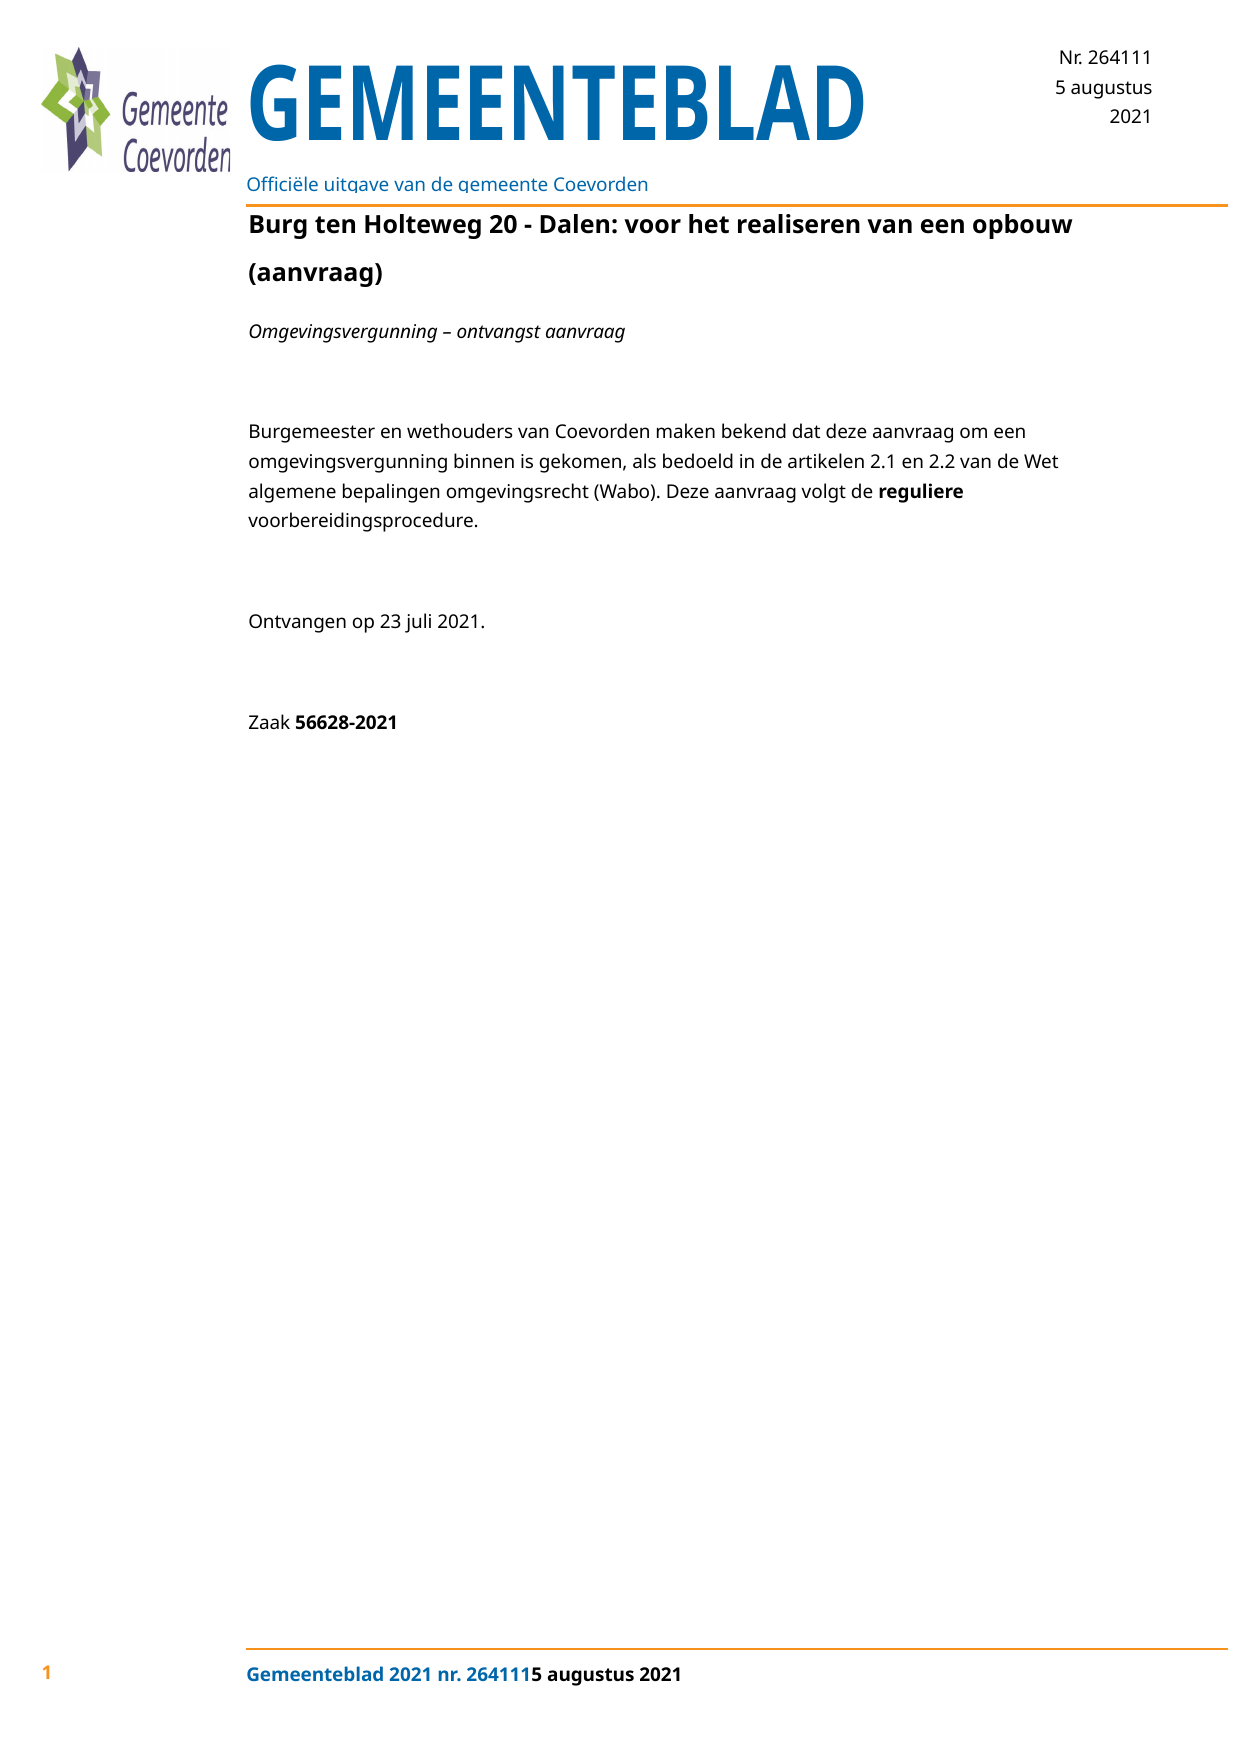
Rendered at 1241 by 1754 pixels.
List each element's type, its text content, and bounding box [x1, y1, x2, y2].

picture [41, 47, 231, 172]
text Burgemeester en wethouders van Coevorden maken bekend dat deze aanvraag om een omgevingsvergunning binnen is gekomen, als bedoeld in de artikelen 2.1 en 2.2 van de Wet algemene bepalingen omgevingsrecht (Wabo). Deze aanvraag volgt de reguliere voorbereidingsprocedure. [248, 419, 1152, 533]
text Omgevingsvergunning – ontvangst aanvraag [248, 318, 1152, 344]
text Ontvangen op 23 juli 2021. [248, 608, 1152, 634]
text Burg ten Holteweg 20 - Dalen: voor het realiseren van een opbouw (aanvraag) [248, 207, 1152, 288]
text Zaak 56628-2021 [248, 709, 1152, 735]
